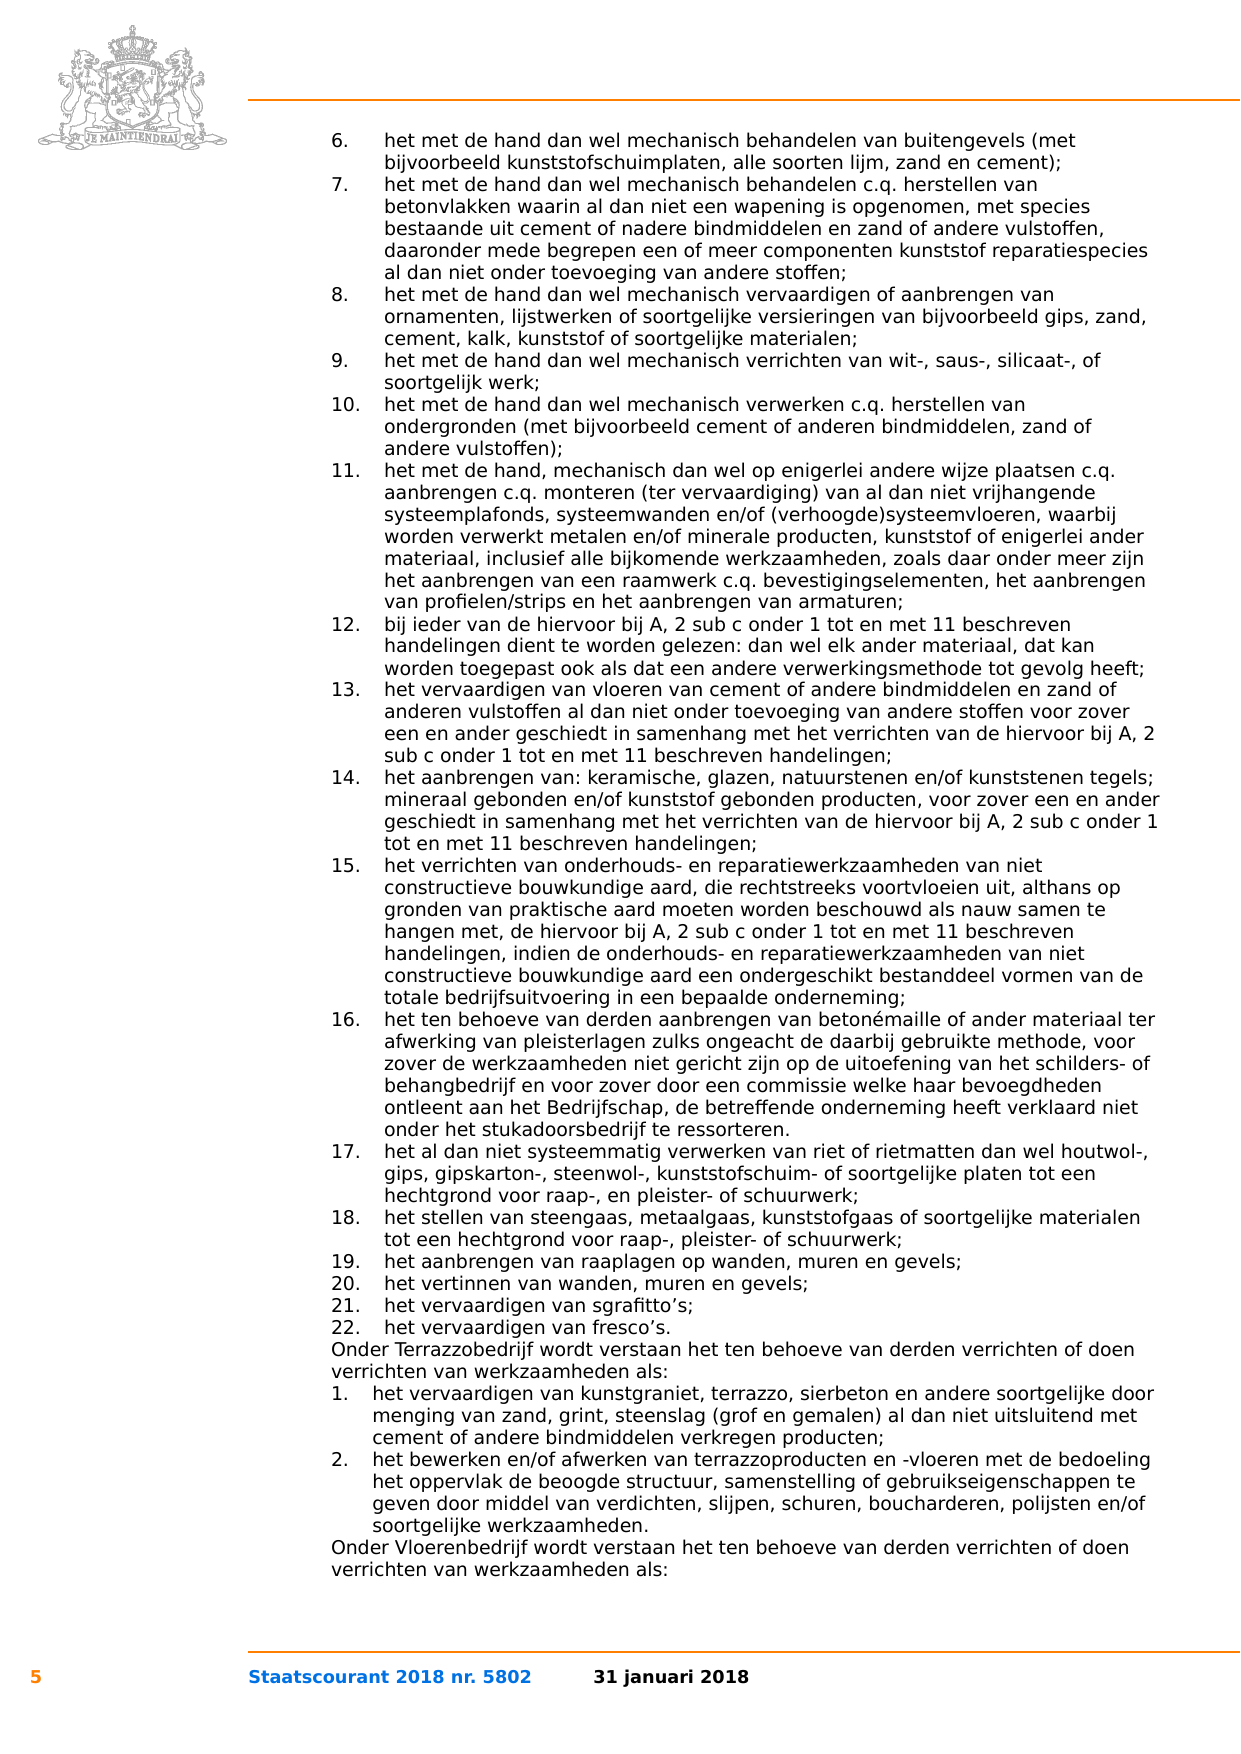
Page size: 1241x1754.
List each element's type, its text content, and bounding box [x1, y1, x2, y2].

text 20. het vertinnen van wanden, muren en gevels; [331, 1273, 1163, 1295]
text 7. het met de hand dan wel mechanisch behandelen c.q. herstellen van betonvlakken waarin al dan niet een wapening is opgenomen, met species bestaande uit cement of nadere bindmiddelen en zand of andere vulstoffen, daaronder mede begrepen een of meer componenten kunststof reparatiespecies al dan niet onder toevoeging van andere stoffen; [331, 174, 1163, 284]
text 19. het aanbrengen van raaplagen op wanden, muren en gevels; [331, 1251, 1163, 1273]
text 13. het vervaardigen van vloeren van cement of andere bindmiddelen en zand of anderen vulstoffen al dan niet onder toevoeging van andere stoffen voor zover een en ander geschiedt in samenhang met het verrichten van de hiervoor bij A, 2 sub c onder 1 tot en met 11 beschreven handelingen; [331, 679, 1163, 767]
text 18. het stellen van steengaas, metaalgaas, kunststofgaas of soortgelijke materialen tot een hechtgrond voor raap-, pleister- of schuurwerk; [331, 1207, 1163, 1251]
text 17. het al dan niet systeemmatig verwerken van riet of rietmatten dan wel houtwol-, gips, gipskarton-, steenwol-, kunststofschuim- of soortgelijke platen tot een hechtgrond voor raap-, en pleister- of schuurwerk; [331, 1141, 1163, 1207]
text 14. het aanbrengen van: keramische, glazen, natuurstenen en/of kunststenen tegels; mineraal gebonden en/of kunststof gebonden producten, voor zover een en ander geschiedt in samenhang met het verrichten van de hiervoor bij A, 2 sub c onder 1 tot en met 11 beschreven handelingen; [331, 767, 1163, 855]
text 11. het met de hand, mechanisch dan wel op enigerlei andere wijze plaatsen c.q. aanbrengen c.q. monteren (ter vervaardiging) van al dan niet vrijhangende systeemplafonds, systeemwanden en/of (verhoogde)systeemvloeren, waarbij worden verwerkt metalen en/of minerale producten, kunststof of enigerlei ander materiaal, inclusief alle bijkomende werkzaamheden, zoals daar onder meer zijn het aanbrengen van een raamwerk c.q. bevestigingselementen, het aanbrengen van profielen/strips en het aanbrengen van armaturen; [331, 459, 1163, 613]
text 9. het met de hand dan wel mechanisch verrichten van wit-, saus-, silicaat-, of soortgelijk werk; [331, 350, 1163, 394]
text 12. bij ieder van de hiervoor bij A, 2 sub c onder 1 tot en met 11 beschreven handelingen dient te worden gelezen: dan wel elk ander materiaal, dat kan worden toegepast ook als dat een andere verwerkingsmethode tot gevolg heeft; [331, 613, 1163, 679]
text 15. het verrichten van onderhouds- en reparatiewerkzaamheden van niet constructieve bouwkundige aard, die rechtstreeks voortvloeien uit, althans op gronden van praktische aard moeten worden beschouwd als nauw samen te hangen met, de hiervoor bij A, 2 sub c onder 1 tot en met 11 beschreven handelingen, indien de onderhouds- en reparatiewerkzaamheden van niet constructieve bouwkundige aard een ondergeschikt bestanddeel vormen van de totale bedrijfsuitvoering in een bepaalde onderneming; [331, 855, 1163, 1009]
text 6. het met de hand dan wel mechanisch behandelen van buitengevels (met bijvoorbeeld kunststofschuimplaten, alle soorten lijm, zand en cement); [331, 130, 1163, 174]
text Onder Vloerenbedrijf wordt verstaan het ten behoeve van derden verrichten of doen verrichten van werkzaamheden als: [331, 1537, 1163, 1581]
text 2. het bewerken en/of afwerken van terrazzoproducten en -vloeren met de bedoeling het oppervlak de beoogde structuur, samenstelling of gebruikseigenschappen te geven door middel van verdichten, slijpen, schuren, boucharderen, polijsten en/of soortgelijke werkzaamheden. [331, 1449, 1163, 1537]
text 21. het vervaardigen van sgrafitto’s; [331, 1295, 1163, 1317]
text 10. het met de hand dan wel mechanisch verwerken c.q. herstellen van ondergronden (met bijvoorbeeld cement of anderen bindmiddelen, zand of andere vulstoffen); [331, 394, 1163, 459]
text 16. het ten behoeve van derden aanbrengen van betonémaille of ander materiaal ter afwerking van pleisterlagen zulks ongeacht de daarbij gebruikte methode, voor zover de werkzaamheden niet gericht zijn op de uitoefening van het schilders- of behangbedrijf en voor zover door een commissie welke haar bevoegdheden ontleent aan het Bedrijfschap, de betreffende onderneming heeft verklaard niet onder het stukadoorsbedrijf te ressorteren. [331, 1009, 1163, 1141]
text 1. het vervaardigen van kunstgraniet, terrazzo, sierbeton en andere soortgelijke door menging van zand, grint, steenslag (grof en gemalen) al dan niet uitsluitend met cement of andere bindmiddelen verkregen producten; [331, 1383, 1163, 1449]
text 22. het vervaardigen van fresco’s. [331, 1317, 1163, 1339]
text Onder Terrazzobedrijf wordt verstaan het ten behoeve van derden verrichten of doen verrichten van werkzaamheden als: [331, 1339, 1163, 1383]
picture [38, 25, 227, 150]
text 8. het met de hand dan wel mechanisch vervaardigen of aanbrengen van ornamenten, lijstwerken of soortgelijke versieringen van bijvoorbeeld gips, zand, cement, kalk, kunststof of soortgelijke materialen; [331, 284, 1163, 350]
